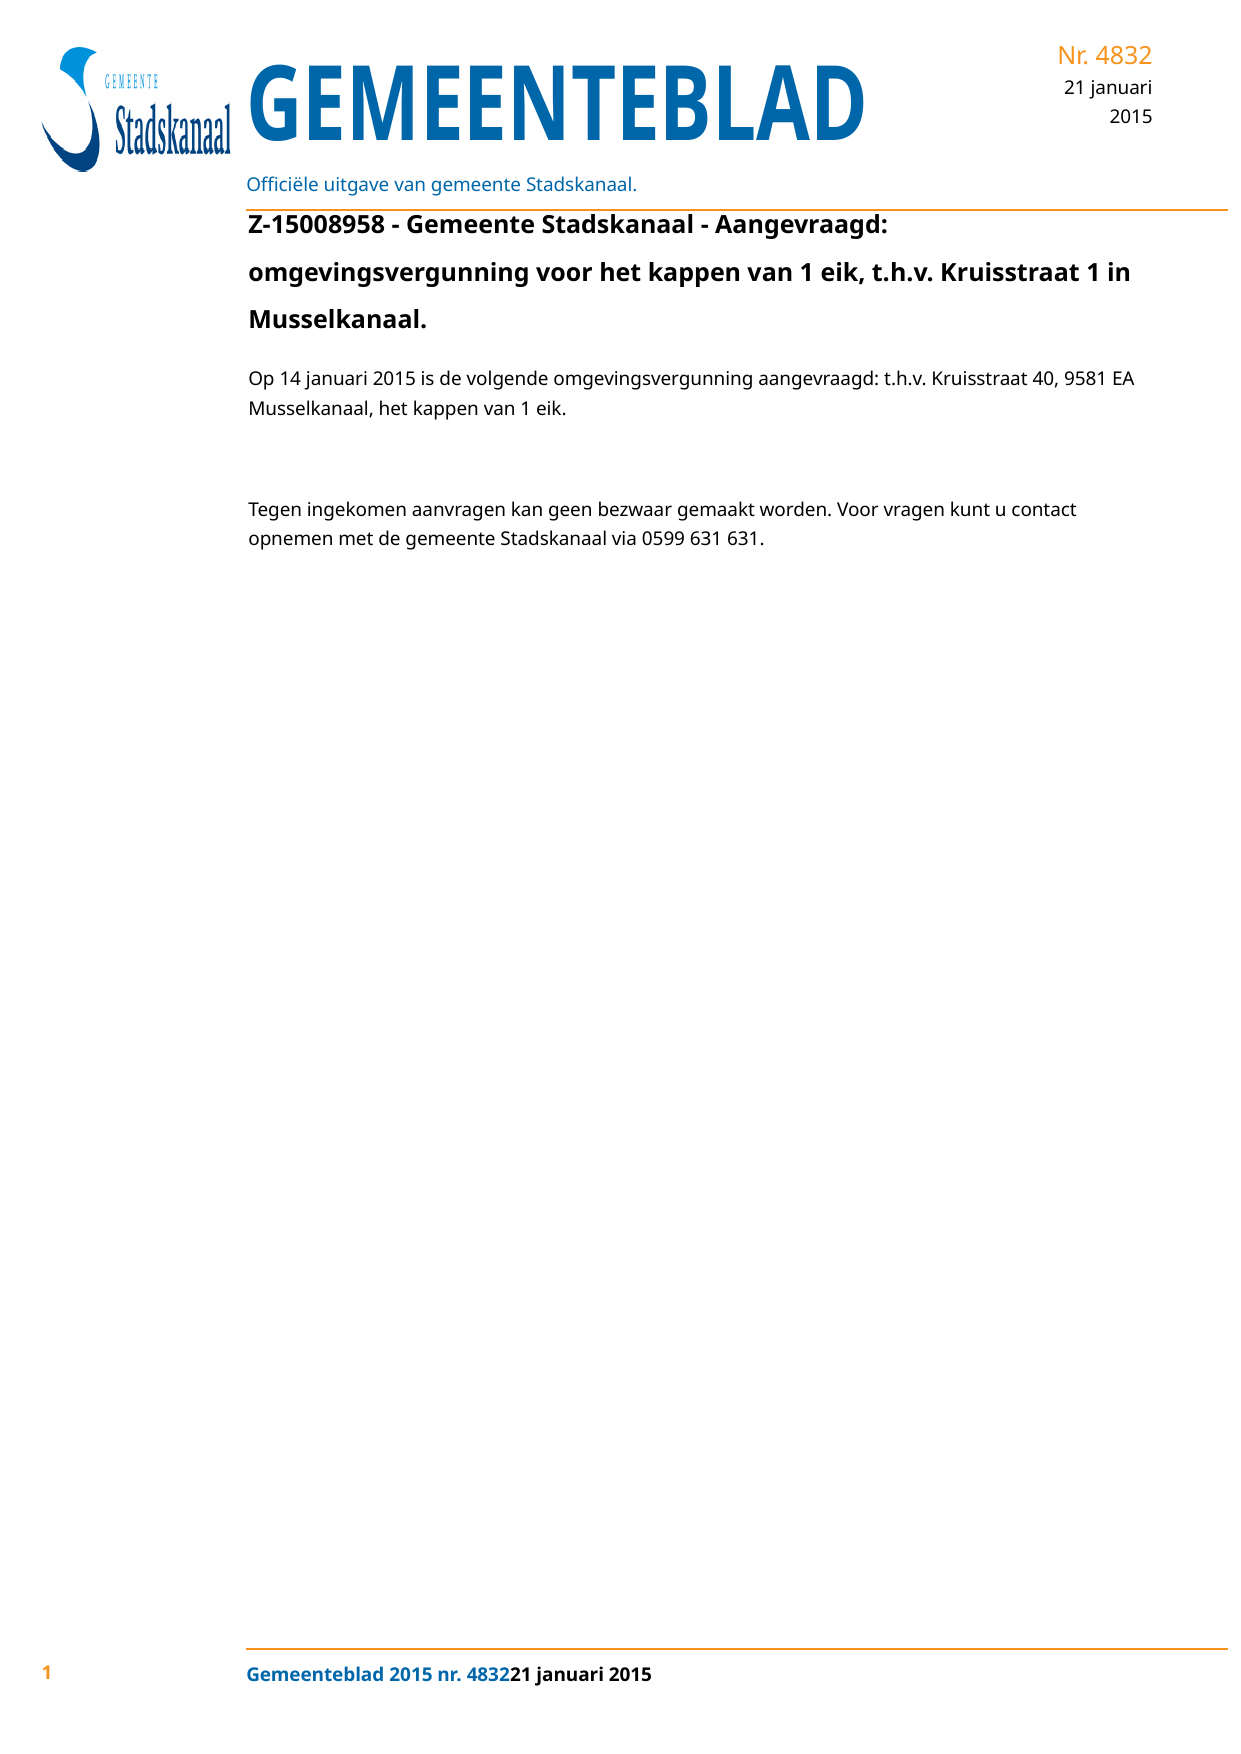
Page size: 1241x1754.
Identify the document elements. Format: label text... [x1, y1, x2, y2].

picture [41, 47, 231, 172]
text Tegen ingekomen aanvragen kan geen bezwaar gemaakt worden. Voor vragen kunt u contact opnemen met de gemeente Stadskanaal via 0599 631 631. [248, 496, 1152, 551]
text Op 14 januari 2015 is de volgende omgevingsvergunning aangevraagd: t.h.v. Kruisstraat 40, 9581 EA Musselkanaal, het kappen van 1 eik. [248, 366, 1152, 421]
text Z-15008958 - Gemeente Stadskanaal - Aangevraagd: omgevingsvergunning voor het kappen van 1 eik, t.h.v. Kruisstraat 1 in Musselkanaal. [248, 211, 1152, 336]
